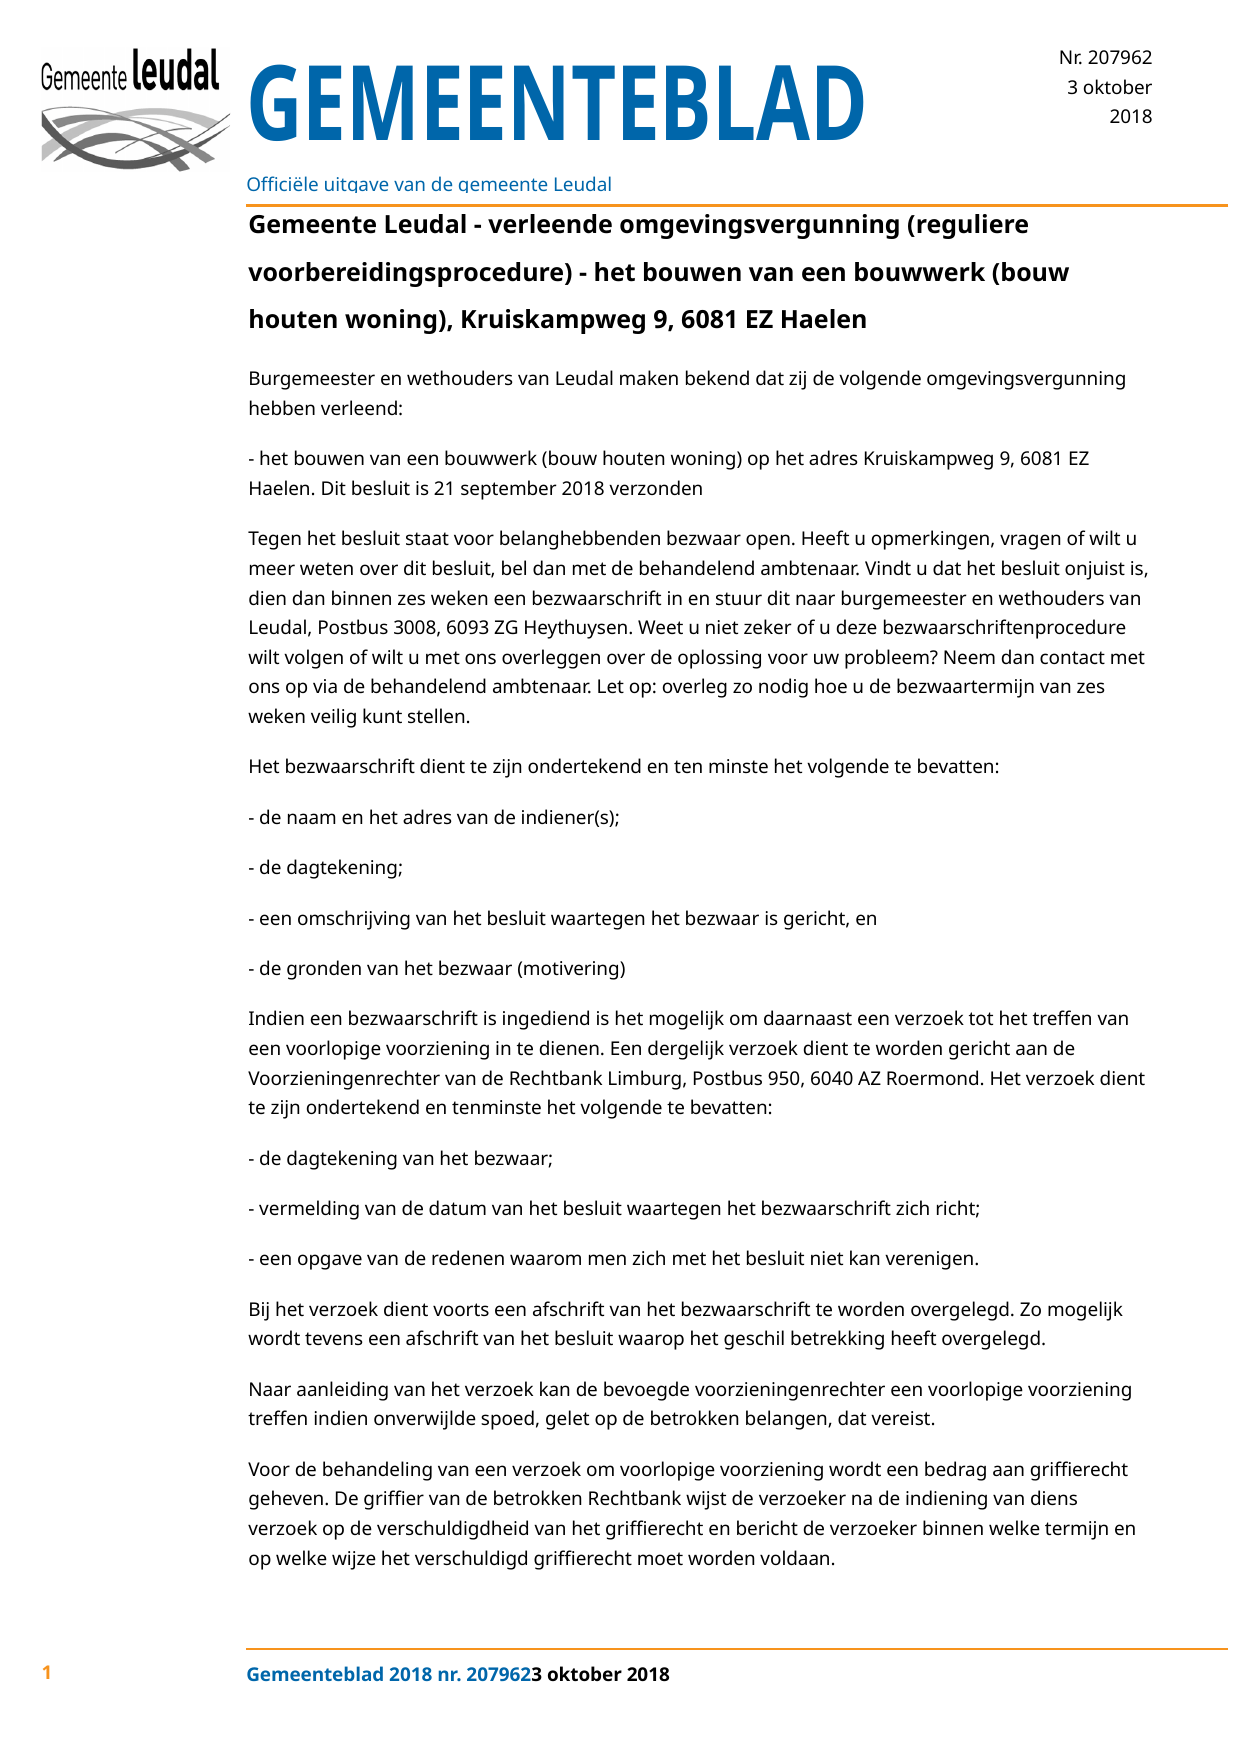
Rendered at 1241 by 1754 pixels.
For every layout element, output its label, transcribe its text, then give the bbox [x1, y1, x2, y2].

text - de dagtekening; [248, 854, 1152, 880]
text Burgemeester en wethouders van Leudal maken bekend dat zij de volgende omgevingsvergunning hebben verleend: [248, 366, 1152, 421]
text Tegen het besluit staat voor belanghebbenden bezwaar open. Heeft u opmerkingen, vragen of wilt u meer weten over dit besluit, bel dan met de behandelend ambtenaar. Vindt u dat het besluit onjuist is, dien dan binnen zes weken een bezwaarschrift in en stuur dit naar burgemeester en wethouders van Leudal, Postbus 3008, 6093 ZG Heythuysen. Weet u niet zeker of u deze bezwaarschriftenprocedure wilt volgen of wilt u met ons overleggen over de oplossing voor uw probleem? Neem dan contact met ons op via de behandelend ambtenaar. Let op: overleg zo nodig hoe u de bezwaartermijn van zes weken veilig kunt stellen. [248, 526, 1152, 729]
text - de naam en het adres van de indiener(s); [248, 804, 1152, 829]
text - vermelding van de datum van het besluit waartegen het bezwaarschrift zich richt; [248, 1195, 1152, 1221]
picture [41, 47, 231, 172]
text - de dagtekening van het bezwaar; [248, 1145, 1152, 1170]
text - een opgave van de redenen waarom men zich met het besluit niet kan verenigen. [248, 1246, 1152, 1271]
text Indien een bezwaarschrift is ingediend is het mogelijk om daarnaast een verzoek tot het treffen van een voorlopige voorziening in te dienen. Een dergelijk verzoek dient te worden gericht aan de Voorzieningenrechter van de Rechtbank Limburg, Postbus 950, 6040 AZ Roermond. Het verzoek dient te zijn ondertekend en tenminste het volgende te bevatten: [248, 1006, 1152, 1120]
text Voor de behandeling van een verzoek om voorlopige voorziening wordt een bedrag aan griffierecht geheven. De griffier van de betrokken Rechtbank wijst de verzoeker na de indiening van diens verzoek op de verschuldigdheid van het griffierecht en bericht de verzoeker binnen welke termijn en op welke wijze het verschuldigd griffierecht moet worden voldaan. [248, 1456, 1152, 1570]
text Het bezwaarschrift dient te zijn ondertekend en ten minste het volgende te bevatten: [248, 753, 1152, 779]
text - het bouwen van een bouwwerk (bouw houten woning) op het adres Kruiskampweg 9, 6081 EZ Haelen. Dit besluit is 21 september 2018 verzonden [248, 446, 1152, 501]
text - de gronden van het bezwaar (motivering) [248, 955, 1152, 981]
text Bij het verzoek dient voorts een afschrift van het bezwaarschrift te worden overgelegd. Zo mogelijk wordt tevens een afschrift van het besluit waarop het geschil betrekking heeft overgelegd. [248, 1296, 1152, 1351]
text Naar aanleiding van het verzoek kan de bevoegde voorzieningenrechter een voorlopige voorziening treffen indien onverwijlde spoed, gelet op de betrokken belangen, dat vereist. [248, 1376, 1152, 1431]
text - een omschrijving van het besluit waartegen het bezwaar is gericht, en [248, 905, 1152, 930]
text Gemeente Leudal - verleende omgevingsvergunning (reguliere voorbereidingsprocedure) - het bouwen van een bouwwerk (bouw houten woning), Kruiskampweg 9, 6081 EZ Haelen [248, 207, 1152, 336]
